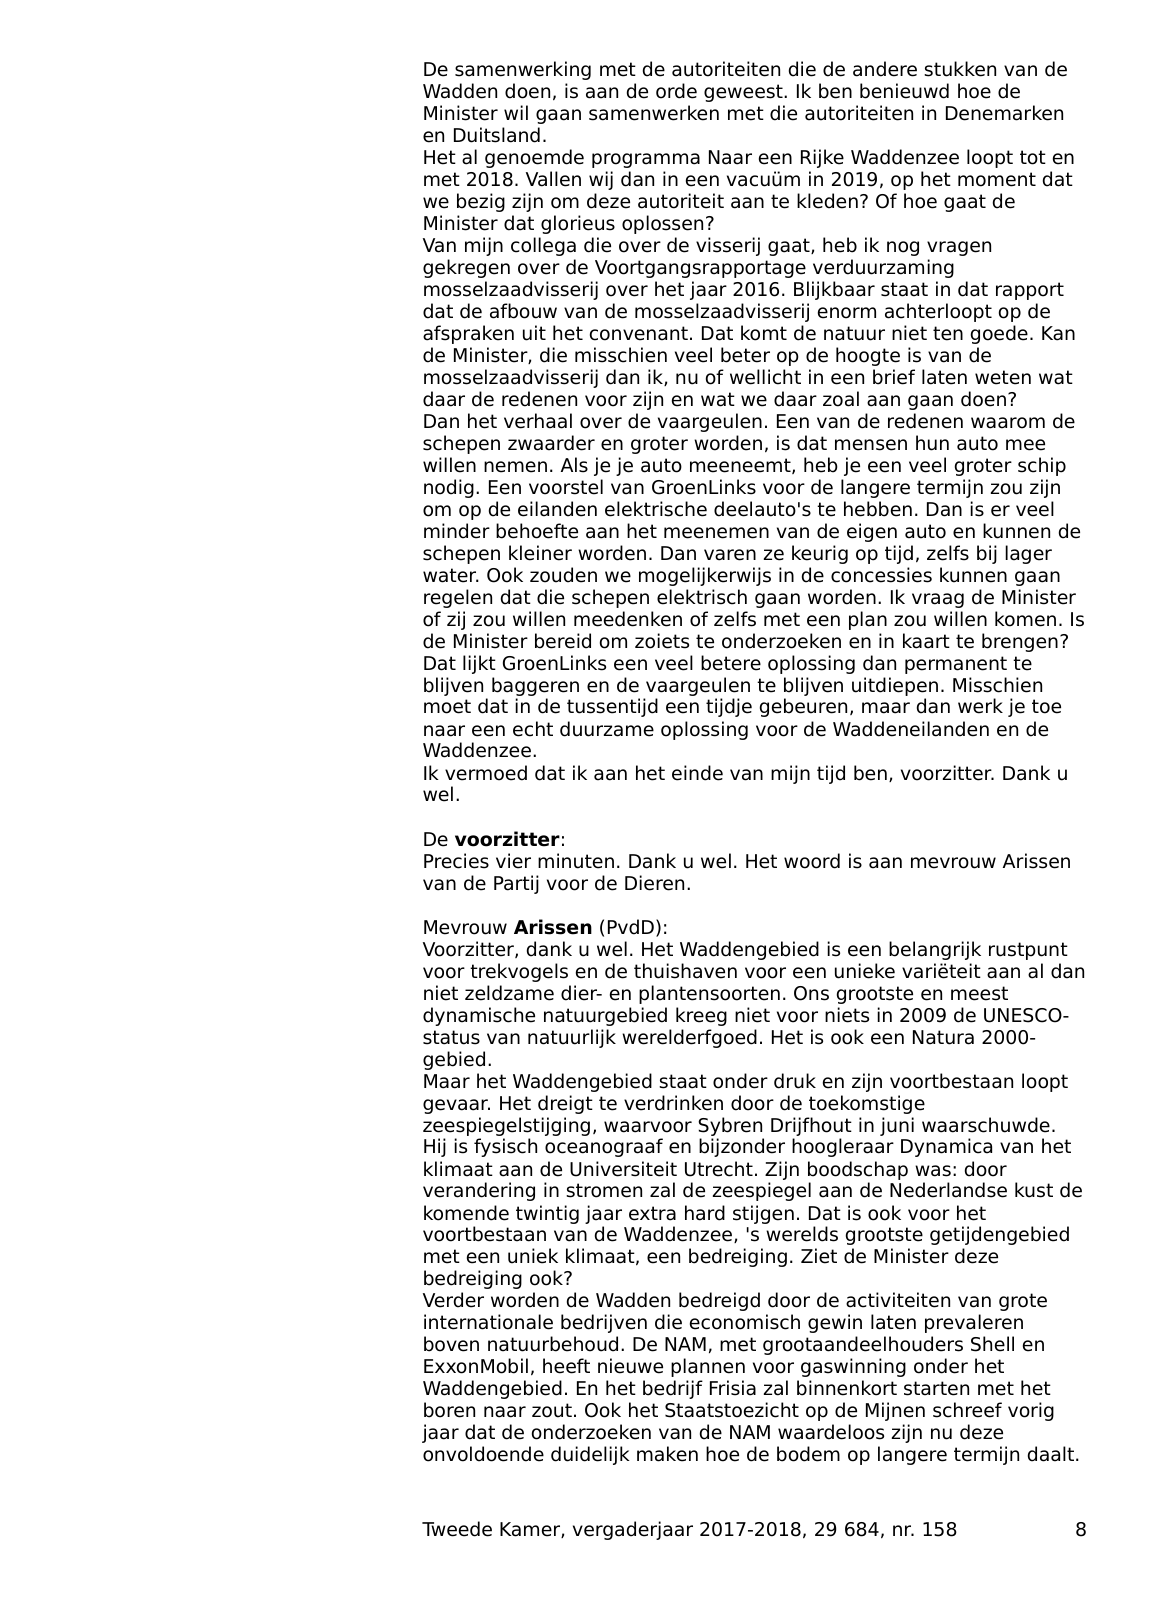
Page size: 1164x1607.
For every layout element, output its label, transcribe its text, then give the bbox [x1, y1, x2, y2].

text Precies vier minuten. Dank u wel. Het woord is aan mevrouw Arissen van de Partij voor de Dieren. [422, 851, 1087, 894]
text De samenwerking met de autoriteiten die de andere stukken van de Wadden doen, is aan de orde geweest. Ik ben benieuwd hoe de Minister wil gaan samenwerken met die autoriteiten in Denemarken en Duitsland. [422, 59, 1087, 147]
text Ik vermoed dat ik aan het einde van mijn tijd ben, voorzitter. Dank u wel. [422, 762, 1087, 806]
text Voorzitter, dank u wel. Het Waddengebied is een belangrijk rustpunt voor trekvogels en de thuishaven voor een unieke variëteit aan al dan niet zeldzame dier- en plantensoorten. Ons grootste en meest dynamische natuurgebied kreeg niet voor niets in 2009 de UNESCO-status van natuurlijk werelderfgoed. Het is ook een Natura 2000-gebied. [422, 939, 1087, 1071]
text Het al genoemde programma Naar een Rijke Waddenzee loopt tot en met 2018. Vallen wij dan in een vacuüm in 2019, op het moment dat we bezig zijn om deze autoriteit aan te kleden? Of hoe gaat de Minister dat glorieus oplossen? [422, 147, 1087, 235]
text Verder worden de Wadden bedreigd door de activiteiten van grote internationale bedrijven die economisch gewin laten prevaleren boven natuurbehoud. De NAM, met grootaandeelhouders Shell en ExxonMobil, heeft nieuwe plannen voor gaswinning onder het Waddengebied. En het bedrijf Frisia zal binnenkort starten met het boren naar zout. Ook het Staatstoezicht op de Mijnen schreef vorig jaar dat de onderzoeken van de NAM waardeloos zijn nu deze onvoldoende duidelijk maken hoe de bodem op langere termijn daalt. [422, 1290, 1087, 1466]
text Maar het Waddengebied staat onder druk en zijn voortbestaan loopt gevaar. Het dreigt te verdrinken door de toekomstige zeespiegelstijging, waarvoor Sybren Drijfhout in juni waarschuwde. Hij is fysisch oceanograaf en bijzonder hoogleraar Dynamica van het klimaat aan de Universiteit Utrecht. Zijn boodschap was: door verandering in stromen zal de zeespiegel aan de Nederlandse kust de komende twintig jaar extra hard stijgen. Dat is ook voor het voortbestaan van de Waddenzee, 's werelds grootste getijdengebied met een uniek klimaat, een bedreiging. Ziet de Minister deze bedreiging ook? [422, 1071, 1087, 1290]
text Dan het verhaal over de vaargeulen. Een van de redenen waarom de schepen zwaarder en groter worden, is dat mensen hun auto mee willen nemen. Als je je auto meeneemt, heb je een veel groter schip nodig. Een voorstel van GroenLinks voor de langere termijn zou zijn om op de eilanden elektrische deelauto's te hebben. Dan is er veel minder behoefte aan het meenemen van de eigen auto en kunnen de schepen kleiner worden. Dan varen ze keurig op tijd, zelfs bij lager water. Ook zouden we mogelijkerwijs in de concessies kunnen gaan regelen dat die schepen elektrisch gaan worden. Ik vraag de Minister of zij zou willen meedenken of zelfs met een plan zou willen komen. Is de Minister bereid om zoiets te onderzoeken en in kaart te brengen? Dat lijkt GroenLinks een veel betere oplossing dan permanent te blijven baggeren en de vaargeulen te blijven uitdiepen. Misschien moet dat in de tussentijd een tijdje gebeuren, maar dan werk je toe naar een echt duurzame oplossing voor de Waddeneilanden en de Waddenzee. [422, 411, 1087, 762]
text Mevrouw Arissen (PvdD): [422, 917, 1087, 939]
text Van mijn collega die over de visserij gaat, heb ik nog vragen gekregen over de Voortgangsrapportage verduurzaming mosselzaadvisserij over het jaar 2016. Blijkbaar staat in dat rapport dat de afbouw van de mosselzaadvisserij enorm achterloopt op de afspraken uit het convenant. Dat komt de natuur niet ten goede. Kan de Minister, die misschien veel beter op de hoogte is van de mosselzaadvisserij dan ik, nu of wellicht in een brief laten weten wat daar de redenen voor zijn en wat we daar zoal aan gaan doen? [422, 235, 1087, 411]
text De voorzitter: [422, 828, 1087, 851]
